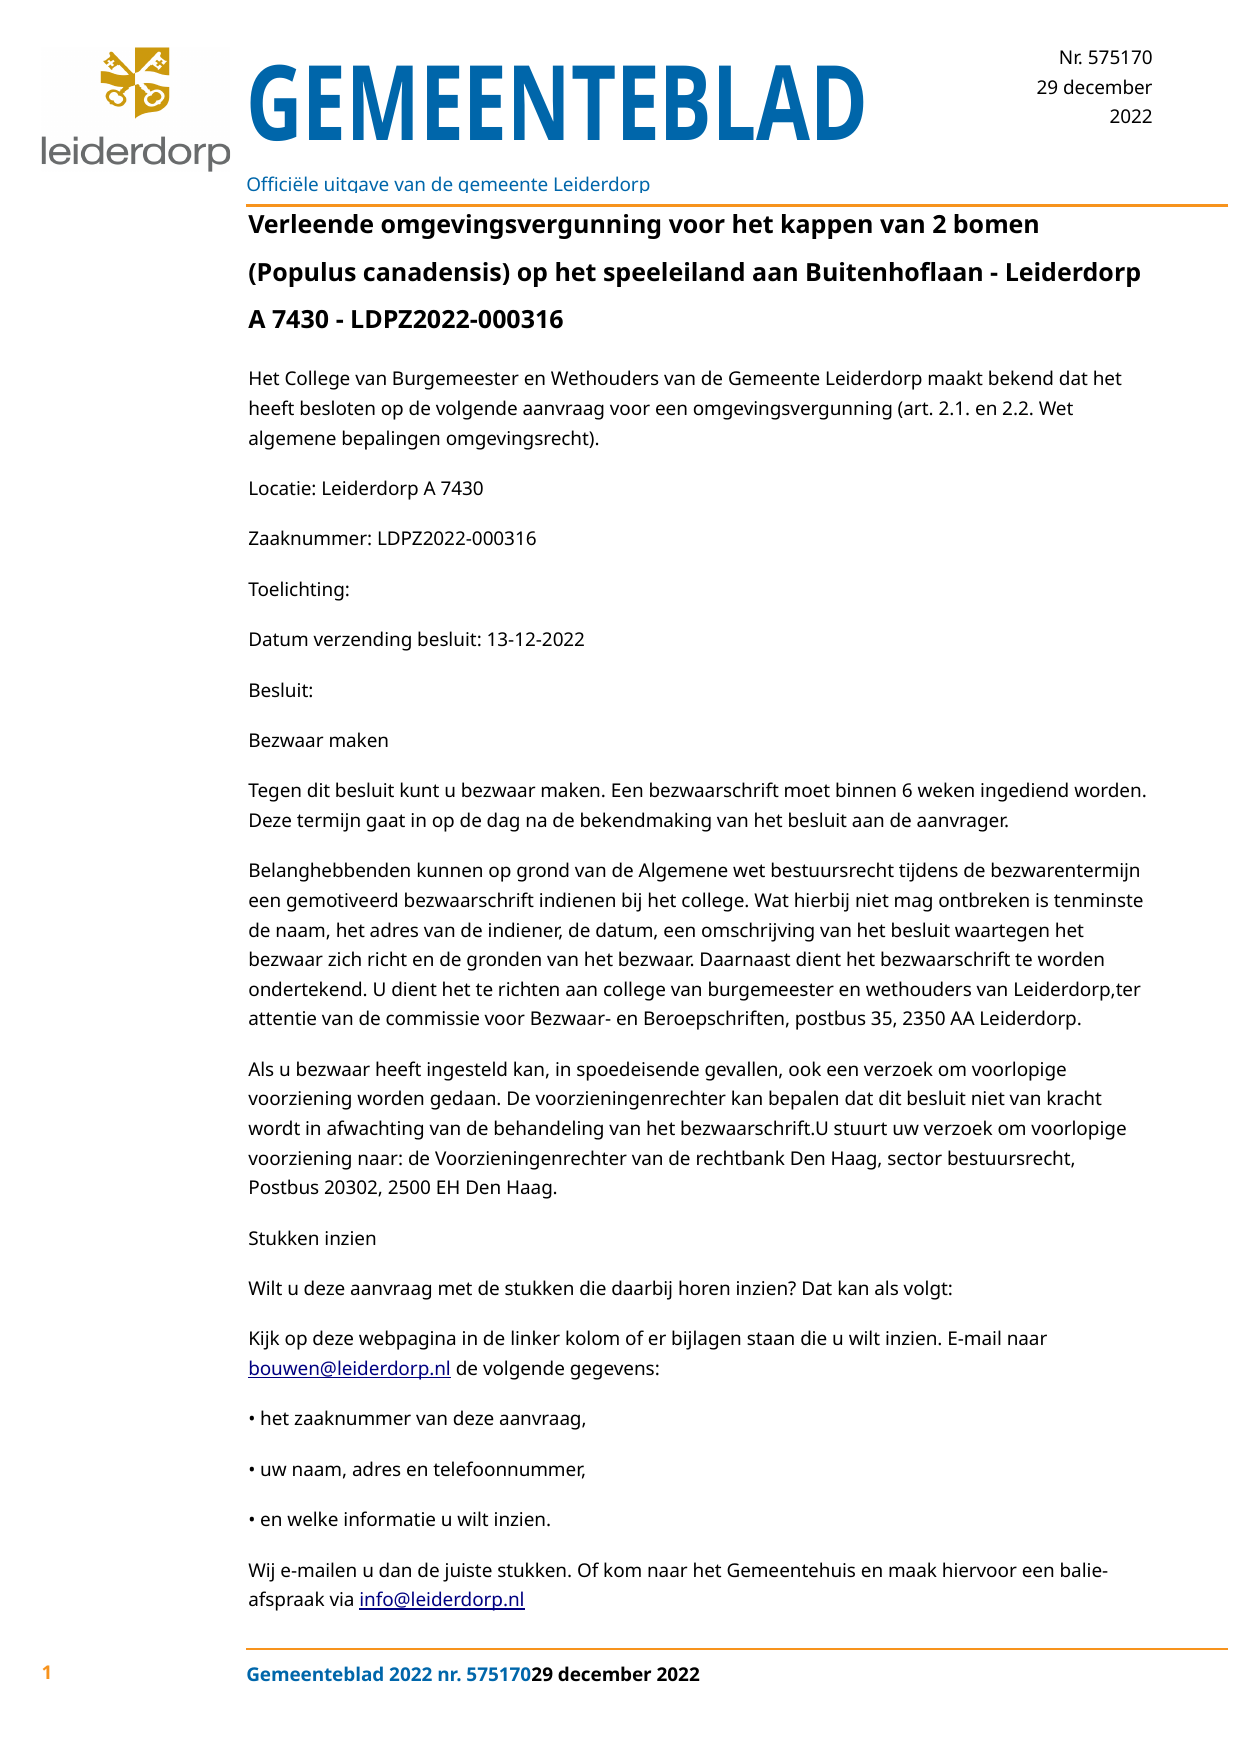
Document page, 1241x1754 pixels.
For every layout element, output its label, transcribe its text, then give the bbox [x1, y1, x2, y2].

text Toelichting: [248, 576, 1152, 602]
text • uw naam, adres en telefoonnummer, [248, 1456, 1152, 1482]
text Belanghebbenden kunnen op grond van de Algemene wet bestuursrecht tijdens de bezwarentermijn een gemotiveerd bezwaarschrift indienen bij het college. Wat hierbij niet mag ontbreken is tenminste de naam, het adres van de indiener, de datum, een omschrijving van het besluit waartegen het bezwaar zich richt en de gronden van het bezwaar. Daarnaast dient het bezwaarschrift te worden ondertekend. U dient het te richten aan college van burgemeester en wethouders van Leiderdorp,ter attentie van de commissie voor Bezwaar- en Beroepschriften, postbus 35, 2350 AA Leiderdorp. [248, 858, 1152, 1031]
picture [41, 47, 231, 172]
text Besluit: [248, 677, 1152, 702]
text Zaaknummer: LDPZ2022-000316 [248, 526, 1152, 551]
text Als u bezwaar heeft ingesteld kan, in spoedeisende gevallen, ook een verzoek om voorlopige voorziening worden gedaan. De voorzieningenrechter kan bepalen dat dit besluit niet van kracht wordt in afwachting van de behandeling van het bezwaarschrift.U stuurt uw verzoek om voorlopige voorziening naar: de Voorzieningenrechter van de rechtbank Den Haag, sector bestuursrecht, Postbus 20302, 2500 EH Den Haag. [248, 1056, 1152, 1200]
text Wilt u deze aanvraag met de stukken die daarbij horen inzien? Dat kan als volgt: [248, 1275, 1152, 1301]
text Locatie: Leiderdorp A 7430 [248, 475, 1152, 501]
text Wij e-mailen u dan de juiste stukken. Of kom naar het Gemeentehuis en maak hiervoor een balie-afspraak via info@leiderdorp.nl [248, 1557, 1152, 1612]
text Tegen dit besluit kunt u bezwaar maken. Een bezwaarschrift moet binnen 6 weken ingediend worden. Deze termijn gaat in op de dag na de bekendmaking van het besluit aan de aanvrager. [248, 778, 1152, 833]
text • het zaaknummer van deze aanvraag, [248, 1406, 1152, 1431]
text Stukken inzien [248, 1225, 1152, 1250]
text Kijk op deze webpagina in de linker kolom of er bijlagen staan die u wilt inzien. E-mail naar bouwen@leiderdorp.nl de volgende gegevens: [248, 1326, 1152, 1381]
text Datum verzending besluit: 13-12-2022 [248, 626, 1152, 652]
text Het College van Burgemeester en Wethouders van de Gemeente Leiderdorp maakt bekend dat het heeft besloten op de volgende aanvraag voor een omgevingsvergunning (art. 2.1. en 2.2. Wet algemene bepalingen omgevingsrecht). [248, 366, 1152, 450]
text Verleende omgevingsvergunning voor het kappen van 2 bomen (Populus canadensis) op het speeleiland aan Buitenhoflaan - Leiderdorp A 7430 - LDPZ2022-000316 [248, 207, 1152, 336]
text • en welke informatie u wilt inzien. [248, 1506, 1152, 1532]
text Bezwaar maken [248, 727, 1152, 753]
